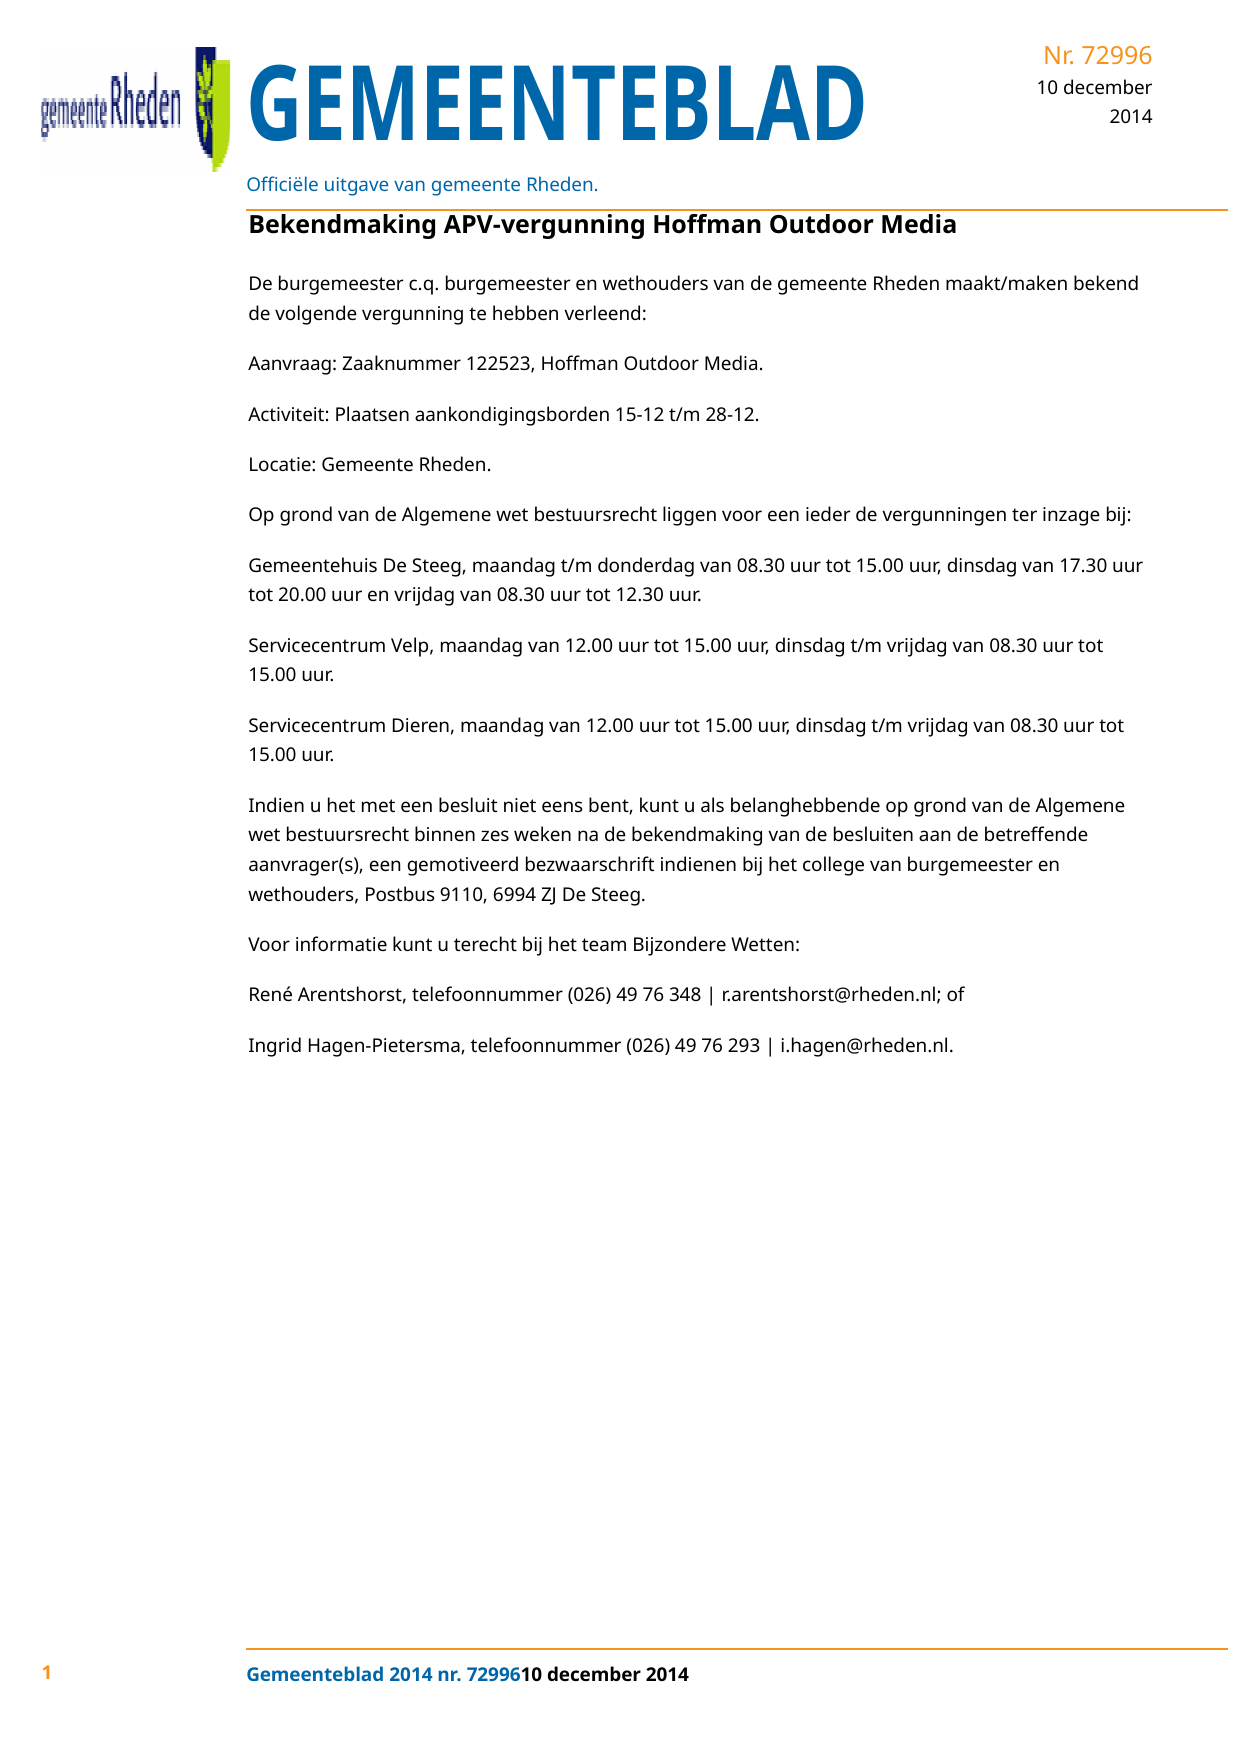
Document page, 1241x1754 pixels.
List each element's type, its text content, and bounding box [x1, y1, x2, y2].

text Gemeentehuis De Steeg, maandag t/m donderdag van 08.30 uur tot 15.00 uur, dinsdag van 17.30 uur tot 20.00 uur en vrijdag van 08.30 uur tot 12.30 uur. [248, 552, 1152, 607]
text Voor informatie kunt u terecht bij het team Bijzondere Wetten: [248, 931, 1152, 957]
text Bekendmaking APV-vergunning Hoffman Outdoor Media [248, 211, 1152, 241]
text Indien u het met een besluit niet eens bent, kunt u als belanghebbende op grond van de Algemene wet bestuursrecht binnen zes weken na de bekendmaking van de besluiten aan de betreffende aanvrager(s), een gemotiveerd bezwaarschrift indienen bij het college van burgemeester en wethouders, Postbus 9110, 6994 ZJ De Steeg. [248, 792, 1152, 906]
text Activiteit: Plaatsen aankondigingsborden 15-12 t/m 28-12. [248, 401, 1152, 426]
text De burgemeester c.q. burgemeester en wethouders van de gemeente Rheden maakt/maken bekend de volgende vergunning te hebben verleend: [248, 270, 1152, 326]
text Op grond van de Algemene wet bestuursrecht liggen voor een ieder de vergunningen ter inzage bij: [248, 502, 1152, 527]
text Servicecentrum Velp, maandag van 12.00 uur tot 15.00 uur, dinsdag t/m vrijdag van 08.30 uur tot 15.00 uur. [248, 632, 1152, 687]
text Ingrid Hagen-Pietersma, telefoonnummer (026) 49 76 293 | i.hagen@rheden.nl. [248, 1032, 1152, 1058]
picture [41, 47, 231, 172]
text René Arentshorst, telefoonnummer (026) 49 76 348 | r.arentshorst@rheden.nl; of [248, 982, 1152, 1007]
text Servicecentrum Dieren, maandag van 12.00 uur tot 15.00 uur, dinsdag t/m vrijdag van 08.30 uur tot 15.00 uur. [248, 712, 1152, 767]
text Aanvraag: Zaaknummer 122523, Hoffman Outdoor Media. [248, 350, 1152, 376]
text Locatie: Gemeente Rheden. [248, 451, 1152, 477]
